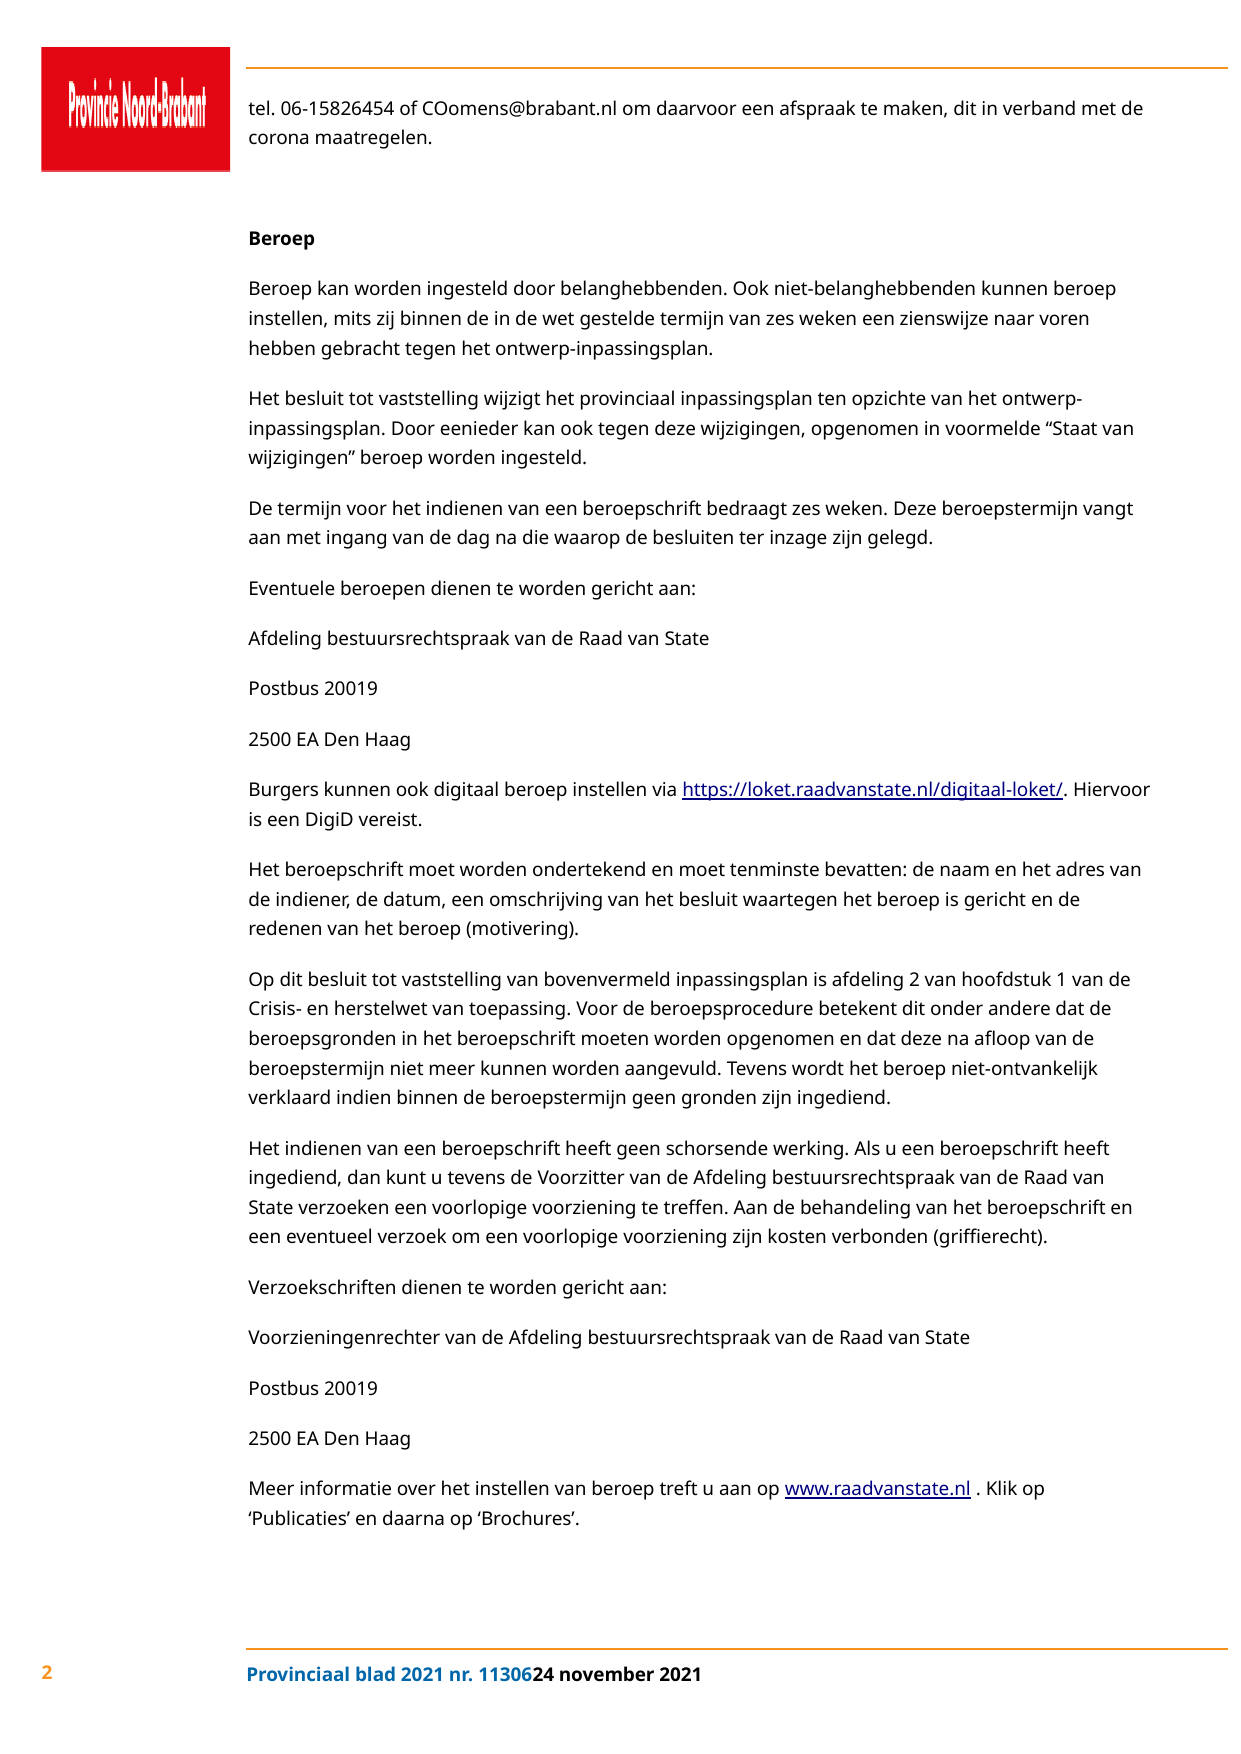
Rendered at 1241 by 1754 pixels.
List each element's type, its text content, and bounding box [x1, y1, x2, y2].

text Meer informatie over het instellen van beroep treft u aan op www.raadvanstate.nl . Klik op ‘Publicaties’ en daarna op ‘Brochures’. [248, 1476, 1152, 1531]
text Beroep [248, 225, 1152, 251]
text Burgers kunnen ook digitaal beroep instellen via https://loket.raadvanstate.nl/digitaal-loket/. Hiervoor is een DigiD vereist. [248, 776, 1152, 832]
text Voorzieningenrechter van de Afdeling bestuursrechtspraak van de Raad van State [248, 1324, 1152, 1350]
text Op dit besluit tot vaststelling van bovenvermeld inpassingsplan is afdeling 2 van hoofdstuk 1 van de Crisis- en herstelwet van toepassing. Voor de beroepsprocedure betekent dit onder andere dat de beroepsgronden in het beroepschrift moeten worden opgenomen en dat deze na afloop van de beroepstermijn niet meer kunnen worden aangevuld. Tevens wordt het beroep niet-ontvankelijk verklaard indien binnen de beroepstermijn geen gronden zijn ingediend. [248, 966, 1152, 1110]
text Het indienen van een beroepschrift heeft geen schorsende werking. Als u een beroepschrift heeft ingediend, dan kunt u tevens de Voorzitter van de Afdeling bestuursrechtspraak van de Raad van State verzoeken een voorlopige voorziening te treffen. Aan de behandeling van het beroepschrift en een eventueel verzoek om een voorlopige voorziening zijn kosten verbonden (griffierecht). [248, 1135, 1152, 1249]
text Beroep kan worden ingesteld door belanghebbenden. Ook niet-belanghebbenden kunnen beroep instellen, mits zij binnen de in de wet gestelde termijn van zes weken een zienswijze naar voren hebben gebracht tegen het ontwerp-inpassingsplan. [248, 276, 1152, 361]
text 2500 EA Den Haag [248, 726, 1152, 752]
text tel. 06-15826454 of COomens@brabant.nl om daarvoor een afspraak te maken, dit in verband met de corona maatregelen. [248, 95, 1152, 150]
text Postbus 20019 [248, 1375, 1152, 1401]
text 2500 EA Den Haag [248, 1425, 1152, 1451]
text Eventuele beroepen dienen te worden gericht aan: [248, 575, 1152, 601]
text Afdeling bestuursrechtspraak van de Raad van State [248, 625, 1152, 651]
text Verzoekschriften dienen te worden gericht aan: [248, 1274, 1152, 1300]
text Het beroepschrift moet worden ondertekend en moet tenminste bevatten: de naam en het adres van de indiener, de datum, een omschrijving van het besluit waartegen het beroep is gericht en de redenen van het beroep (motivering). [248, 856, 1152, 941]
text Het besluit tot vaststelling wijzigt het provinciaal inpassingsplan ten opzichte van het ontwerp-inpassingsplan. Door eenieder kan ook tegen deze wijzigingen, opgenomen in voormelde “Staat van wijzigingen” beroep worden ingesteld. [248, 385, 1152, 470]
text Postbus 20019 [248, 676, 1152, 701]
picture [41, 47, 231, 172]
text De termijn voor het indienen van een beroepschrift bedraagt zes weken. Deze beroepstermijn vangt aan met ingang van de dag na die waarop de besluiten ter inzage zijn gelegd. [248, 495, 1152, 550]
